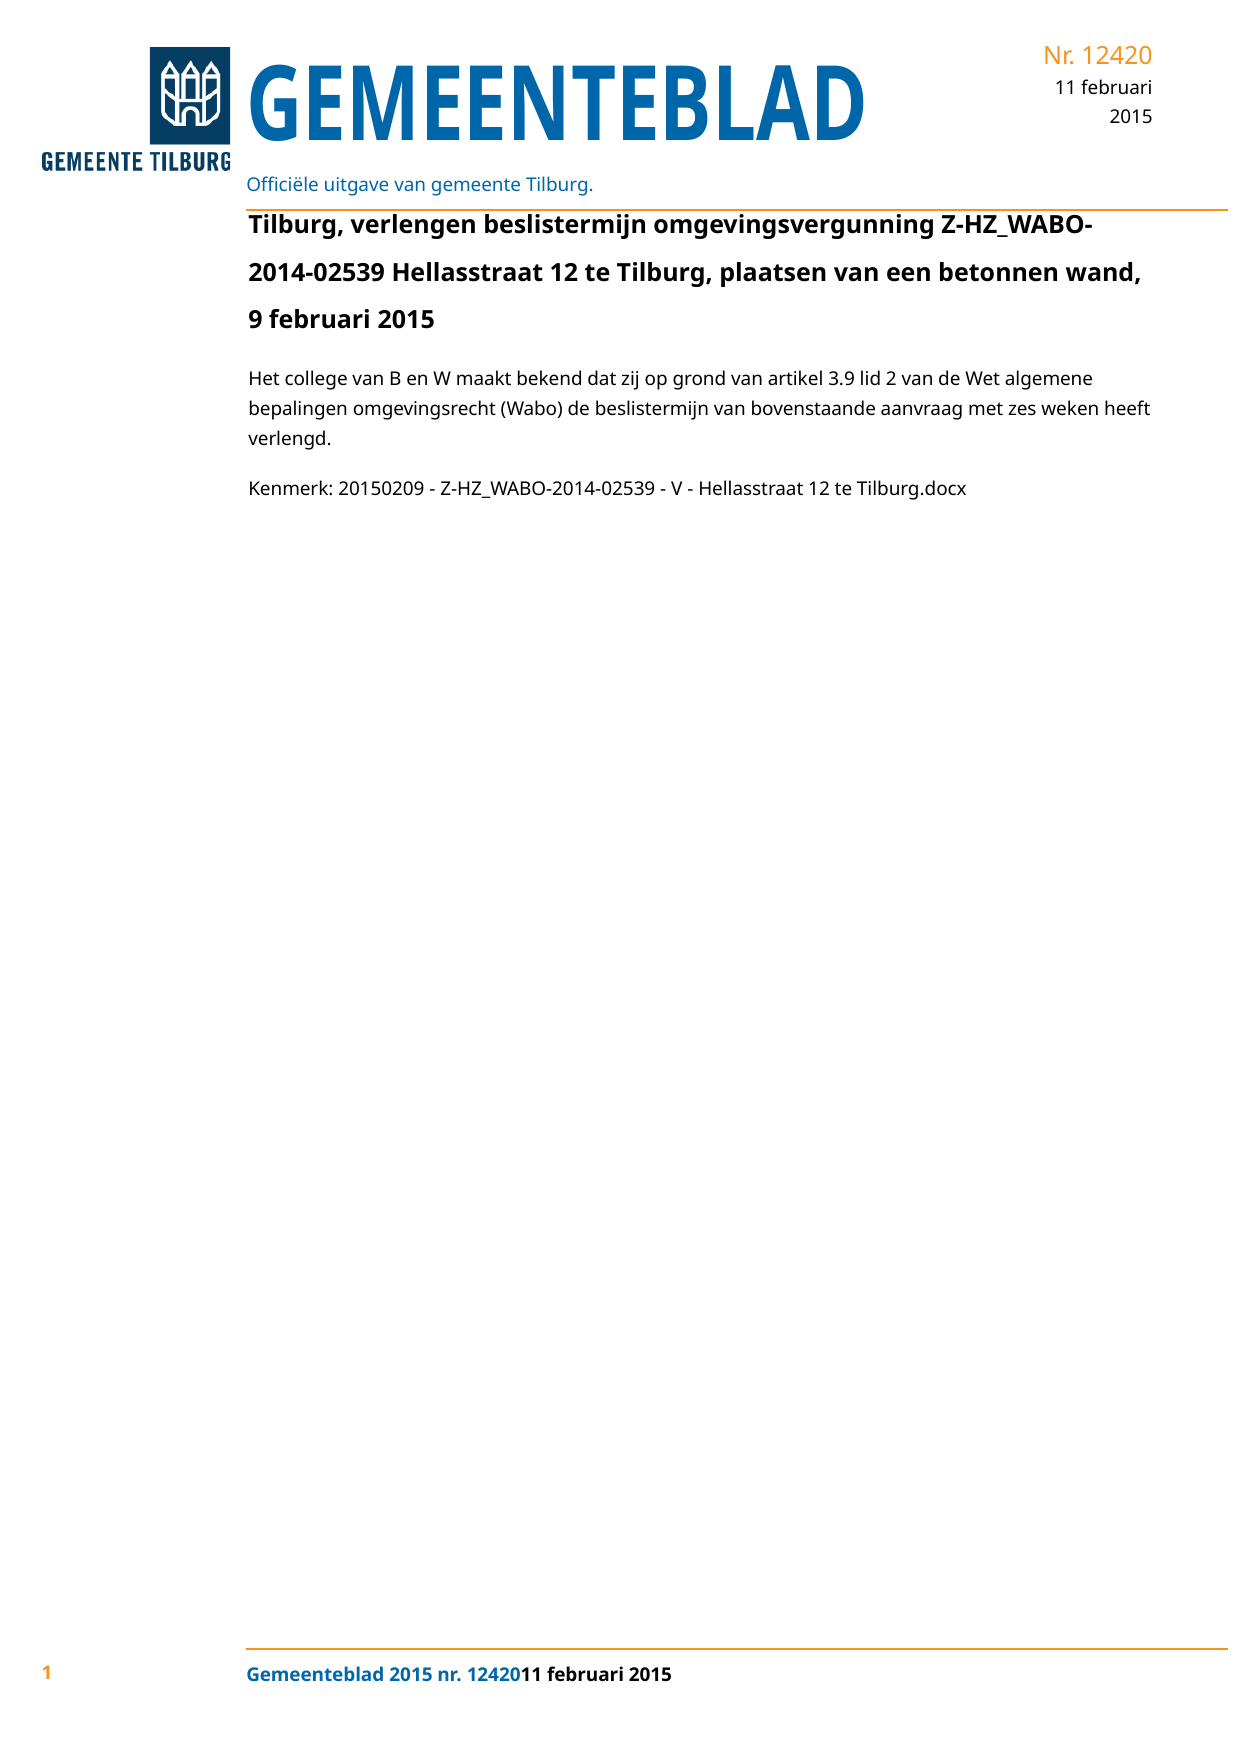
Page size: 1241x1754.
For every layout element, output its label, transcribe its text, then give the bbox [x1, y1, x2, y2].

text Tilburg, verlengen beslistermijn omgevingsvergunning Z-HZ_WABO-2014-02539 Hellasstraat 12 te Tilburg, plaatsen van een betonnen wand, 9 februari 2015 [248, 211, 1152, 336]
text Kenmerk: 20150209 - Z-HZ_WABO-2014-02539 - V - Hellasstraat 12 te Tilburg.docx [248, 475, 1152, 501]
picture [41, 47, 231, 172]
text Het college van B en W maakt bekend dat zij op grond van artikel 3.9 lid 2 van de Wet algemene bepalingen omgevingsrecht (Wabo) de beslistermijn van bovenstaande aanvraag met zes weken heeft verlengd. [248, 366, 1152, 450]
